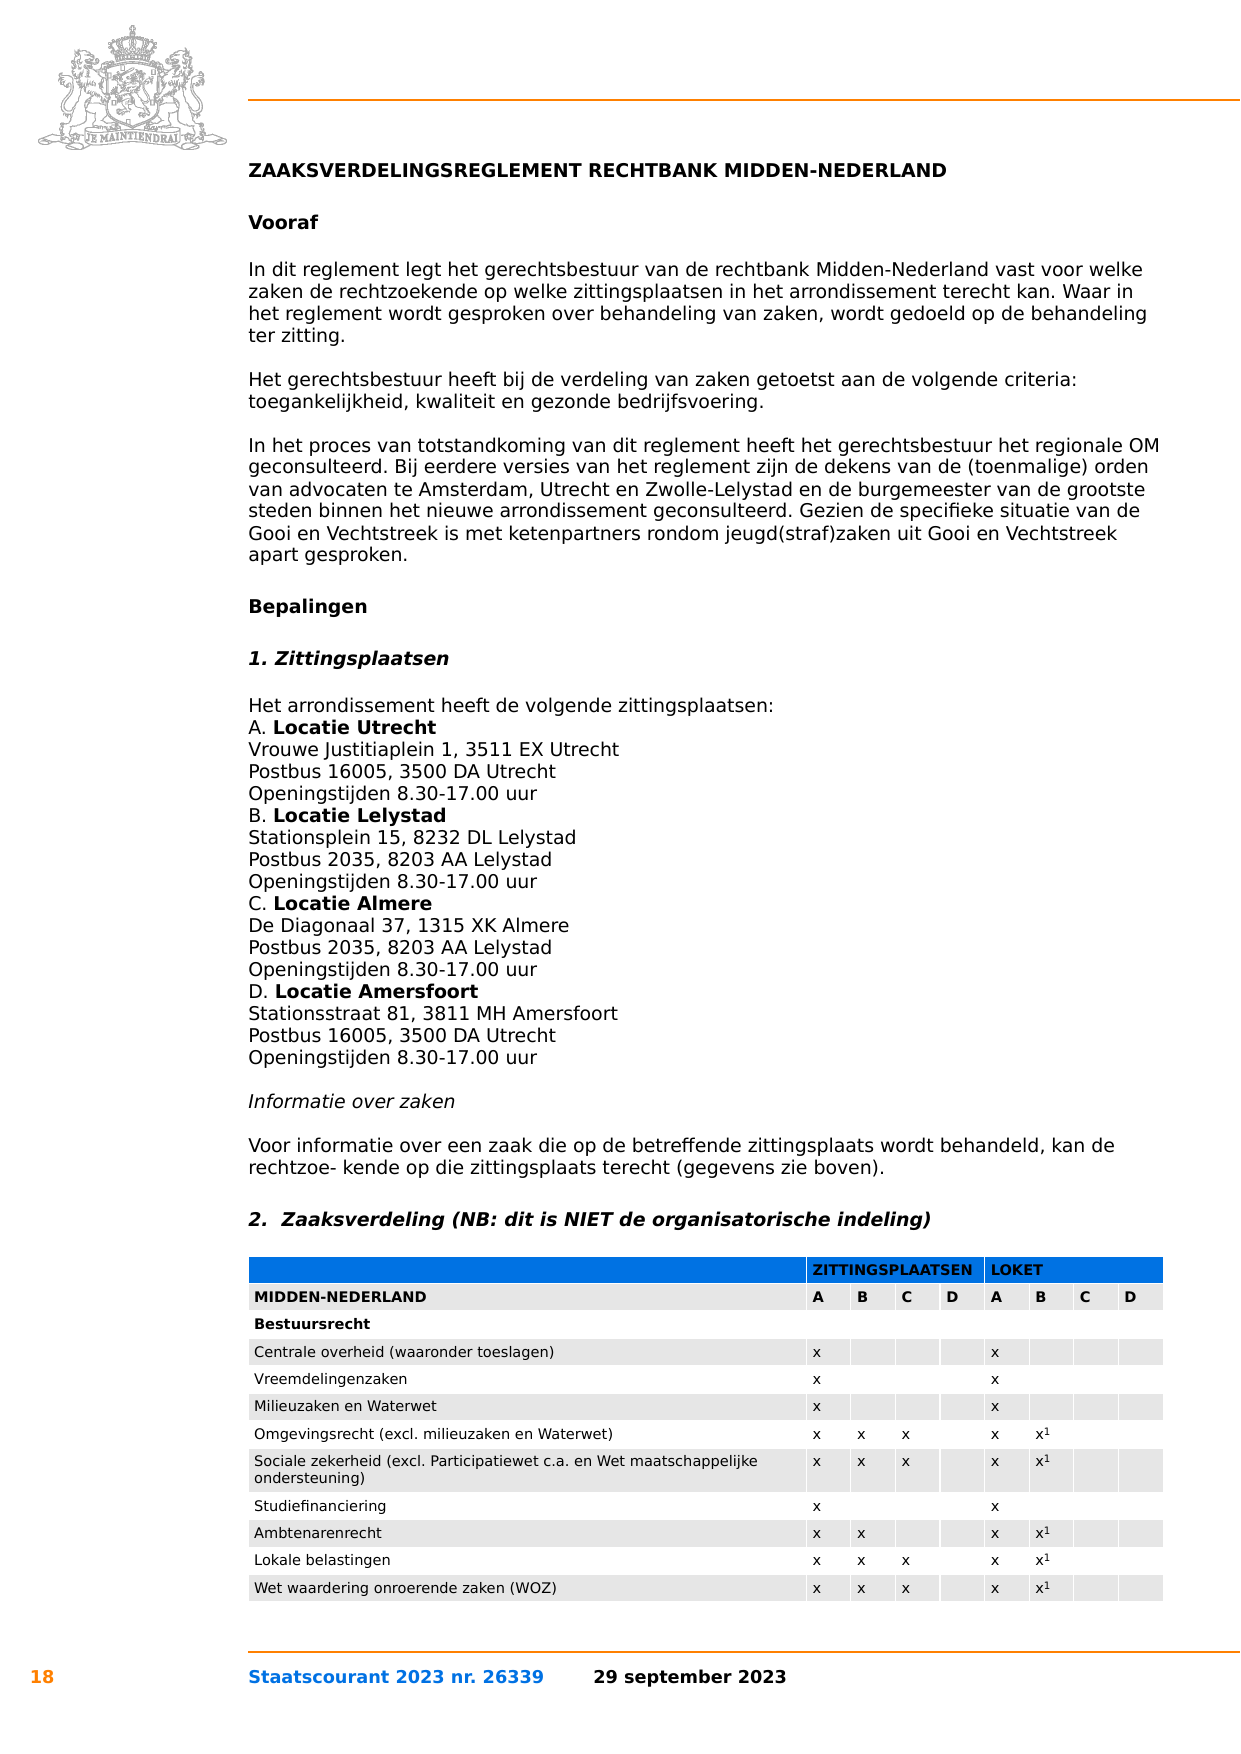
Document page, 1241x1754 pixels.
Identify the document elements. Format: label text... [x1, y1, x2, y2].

table_cell [1030, 1366, 1073, 1393]
table_cell [851, 1311, 895, 1338]
table_cell [1119, 1366, 1163, 1393]
table_cell C [1074, 1284, 1118, 1310]
table_cell [896, 1311, 939, 1338]
text In het proces van totstandkoming van dit reglement heeft het gerechtsbestuur het regionale OM geconsulteerd. Bij eerdere versies van het reglement zijn de dekens van de (toenmalige) orden van advocaten te Amsterdam, Utrecht en Zwolle-Lelystad en de burgemeester van de grootste steden binnen het nieuwe arrondissement geconsulteerd. Gezien de specifieke situatie van de Gooi en Vechtstreek is met ketenpartners rondom jeugd(straf)zaken uit Gooi en Vechtstreek apart gesproken. [248, 434, 1163, 566]
table_cell [1119, 1493, 1163, 1519]
table_cell [941, 1311, 984, 1338]
table_cell [851, 1394, 895, 1420]
text Postbus 16005, 3500 DA Utrecht [248, 1025, 1163, 1047]
table_cell x1 [1030, 1548, 1073, 1574]
table_cell x [807, 1493, 850, 1519]
table_cell x [985, 1421, 1029, 1447]
table_cell x1 [1030, 1575, 1073, 1601]
table_header LOKET [985, 1257, 1163, 1283]
table_cell [1119, 1311, 1163, 1338]
table_cell [896, 1394, 939, 1420]
table_cell Centrale overheid (waaronder toeslagen) [249, 1339, 806, 1365]
table_cell x [985, 1575, 1029, 1601]
table_cell Wet waardering onroerende zaken (WOZ) [249, 1575, 806, 1601]
table_cell x [896, 1548, 939, 1574]
table_cell [1030, 1311, 1073, 1338]
table_cell [941, 1394, 984, 1420]
text C. Locatie Almere [248, 893, 1163, 915]
table_cell D [1119, 1284, 1163, 1310]
text Openingstijden 8.30-17.00 uur [248, 871, 1163, 893]
table_cell x [851, 1575, 895, 1601]
table_cell x [896, 1421, 939, 1447]
subtitle Vooraf [248, 212, 1163, 234]
table_cell x1 [1030, 1421, 1073, 1447]
table_cell [1074, 1366, 1118, 1393]
table_cell [1119, 1548, 1163, 1574]
table_cell [941, 1339, 984, 1365]
text Stationsplein 15, 8232 DL Lelystad [248, 827, 1163, 849]
table_cell [1119, 1520, 1163, 1547]
table_cell [851, 1339, 895, 1365]
table_cell [941, 1493, 984, 1519]
table_cell Bestuursrecht [249, 1311, 806, 1338]
table_cell [1030, 1493, 1073, 1519]
table_cell Milieuzaken en Waterwet [249, 1394, 806, 1420]
text D. Locatie Amersfoort [248, 981, 1163, 1003]
table_cell [1074, 1421, 1118, 1447]
table_cell x [985, 1520, 1029, 1547]
text Postbus 16005, 3500 DA Utrecht [248, 761, 1163, 783]
table_cell x [807, 1394, 850, 1420]
table_cell Ambtenarenrecht [249, 1520, 806, 1547]
table_cell x [807, 1575, 850, 1601]
table_cell x [807, 1548, 850, 1574]
table_cell [1030, 1339, 1073, 1365]
table_header ZITTINGSPLAATSEN [807, 1257, 984, 1283]
text Stationsstraat 81, 3811 MH Amersfoort [248, 1003, 1163, 1025]
table_cell [896, 1366, 939, 1393]
table_cell [1074, 1548, 1118, 1574]
picture [38, 25, 227, 150]
table_cell D [941, 1284, 984, 1310]
table_cell [1119, 1421, 1163, 1447]
subtitle Bepalingen [248, 596, 1163, 618]
text B. Locatie Lelystad [248, 805, 1163, 827]
table_cell [1074, 1394, 1118, 1420]
table_cell x [807, 1339, 850, 1365]
table_cell x [807, 1449, 850, 1492]
table_cell [1074, 1311, 1118, 1338]
table_cell [985, 1311, 1029, 1338]
subtitle 2. Zaaksverdeling (NB: dit is NIET de organisatorische indeling) [248, 1209, 1163, 1231]
table_cell x [985, 1366, 1029, 1393]
table_cell [851, 1493, 895, 1519]
table_header [249, 1257, 806, 1283]
table_cell x [985, 1548, 1029, 1574]
table_cell B [1030, 1284, 1073, 1310]
table_cell Sociale zekerheid (excl. Participatiewet c.a. en Wet maatschappelijke ondersteuning) [249, 1449, 806, 1492]
table_cell [941, 1366, 984, 1393]
table_cell Vreemdelingenzaken [249, 1366, 806, 1393]
table_cell x [985, 1493, 1029, 1519]
table_cell [941, 1421, 984, 1447]
table_cell [807, 1311, 850, 1338]
text Openingstijden 8.30-17.00 uur [248, 1047, 1163, 1069]
table_cell [1074, 1520, 1118, 1547]
table_cell x [851, 1421, 895, 1447]
table_cell x [851, 1520, 895, 1547]
table_cell x1 [1030, 1520, 1073, 1547]
table_cell [941, 1449, 984, 1492]
text De Diagonaal 37, 1315 XK Almere [248, 915, 1163, 937]
table_cell C [896, 1284, 939, 1310]
table_cell B [851, 1284, 895, 1310]
table_cell Studiefinanciering [249, 1493, 806, 1519]
table_cell Lokale belastingen [249, 1548, 806, 1574]
table_cell x [985, 1339, 1029, 1365]
table_cell [941, 1520, 984, 1547]
table_cell A [985, 1284, 1029, 1310]
table_cell Omgevingsrecht (excl. milieuzaken en Waterwet) [249, 1421, 806, 1447]
subtitle 1. Zittingsplaatsen [248, 648, 1163, 670]
text A. Locatie Utrecht [248, 717, 1163, 739]
text Openingstijden 8.30-17.00 uur [248, 783, 1163, 805]
table_cell MIDDEN-NEDERLAND [249, 1284, 806, 1310]
table_cell x1 [1030, 1449, 1073, 1492]
table_cell x [851, 1449, 895, 1492]
table_cell [1119, 1394, 1163, 1420]
table_cell [941, 1548, 984, 1574]
text Openingstijden 8.30-17.00 uur [248, 959, 1163, 981]
table_cell [1074, 1339, 1118, 1365]
table_cell A [807, 1284, 850, 1310]
table_cell [1119, 1339, 1163, 1365]
text Vrouwe Justitiaplein 1, 3511 EX Utrecht [248, 739, 1163, 761]
table_cell [1074, 1449, 1118, 1492]
text Voor informatie over een zaak die op de betreffende zittingsplaats wordt behandeld, kan de rechtzoe- kende op die zittingsplaats terecht (gegevens zie boven). [248, 1135, 1163, 1179]
table_cell x [851, 1548, 895, 1574]
table_cell x [807, 1520, 850, 1547]
table_cell [941, 1575, 984, 1601]
subtitle ZAAKSVERDELINGSREGLEMENT RECHTBANK MIDDEN-NEDERLAND [248, 160, 1163, 182]
table_cell [851, 1366, 895, 1393]
text Postbus 2035, 8203 AA Lelystad [248, 849, 1163, 871]
table_cell x [896, 1575, 939, 1601]
table_cell [1074, 1575, 1118, 1601]
table_cell x [896, 1449, 939, 1492]
text In dit reglement legt het gerechtsbestuur van de rechtbank Midden-Nederland vast voor welke zaken de rechtzoekende op welke zittingsplaatsen in het arrondissement terecht kan. Waar in het reglement wordt gesproken over behandeling van zaken, wordt gedoeld op de behandeling ter zitting. [248, 259, 1163, 347]
table_cell x [985, 1449, 1029, 1492]
table_cell x [985, 1394, 1029, 1420]
table_cell [1030, 1394, 1073, 1420]
table_cell [1119, 1449, 1163, 1492]
subtitle Informatie over zaken [248, 1091, 1163, 1113]
table_cell x [807, 1366, 850, 1393]
text Het arrondissement heeft de volgende zittingsplaatsen: [248, 695, 1163, 717]
text Het gerechtsbestuur heeft bij de verdeling van zaken getoetst aan de volgende criteria: toegankelijkheid, kwaliteit en gezonde bedrijfsvoering. [248, 369, 1163, 413]
table_cell x [807, 1421, 850, 1447]
table_cell [896, 1339, 939, 1365]
text Postbus 2035, 8203 AA Lelystad [248, 937, 1163, 959]
table_cell [896, 1520, 939, 1547]
table_cell [1074, 1493, 1118, 1519]
table_cell [896, 1493, 939, 1519]
table_cell [1119, 1575, 1163, 1601]
